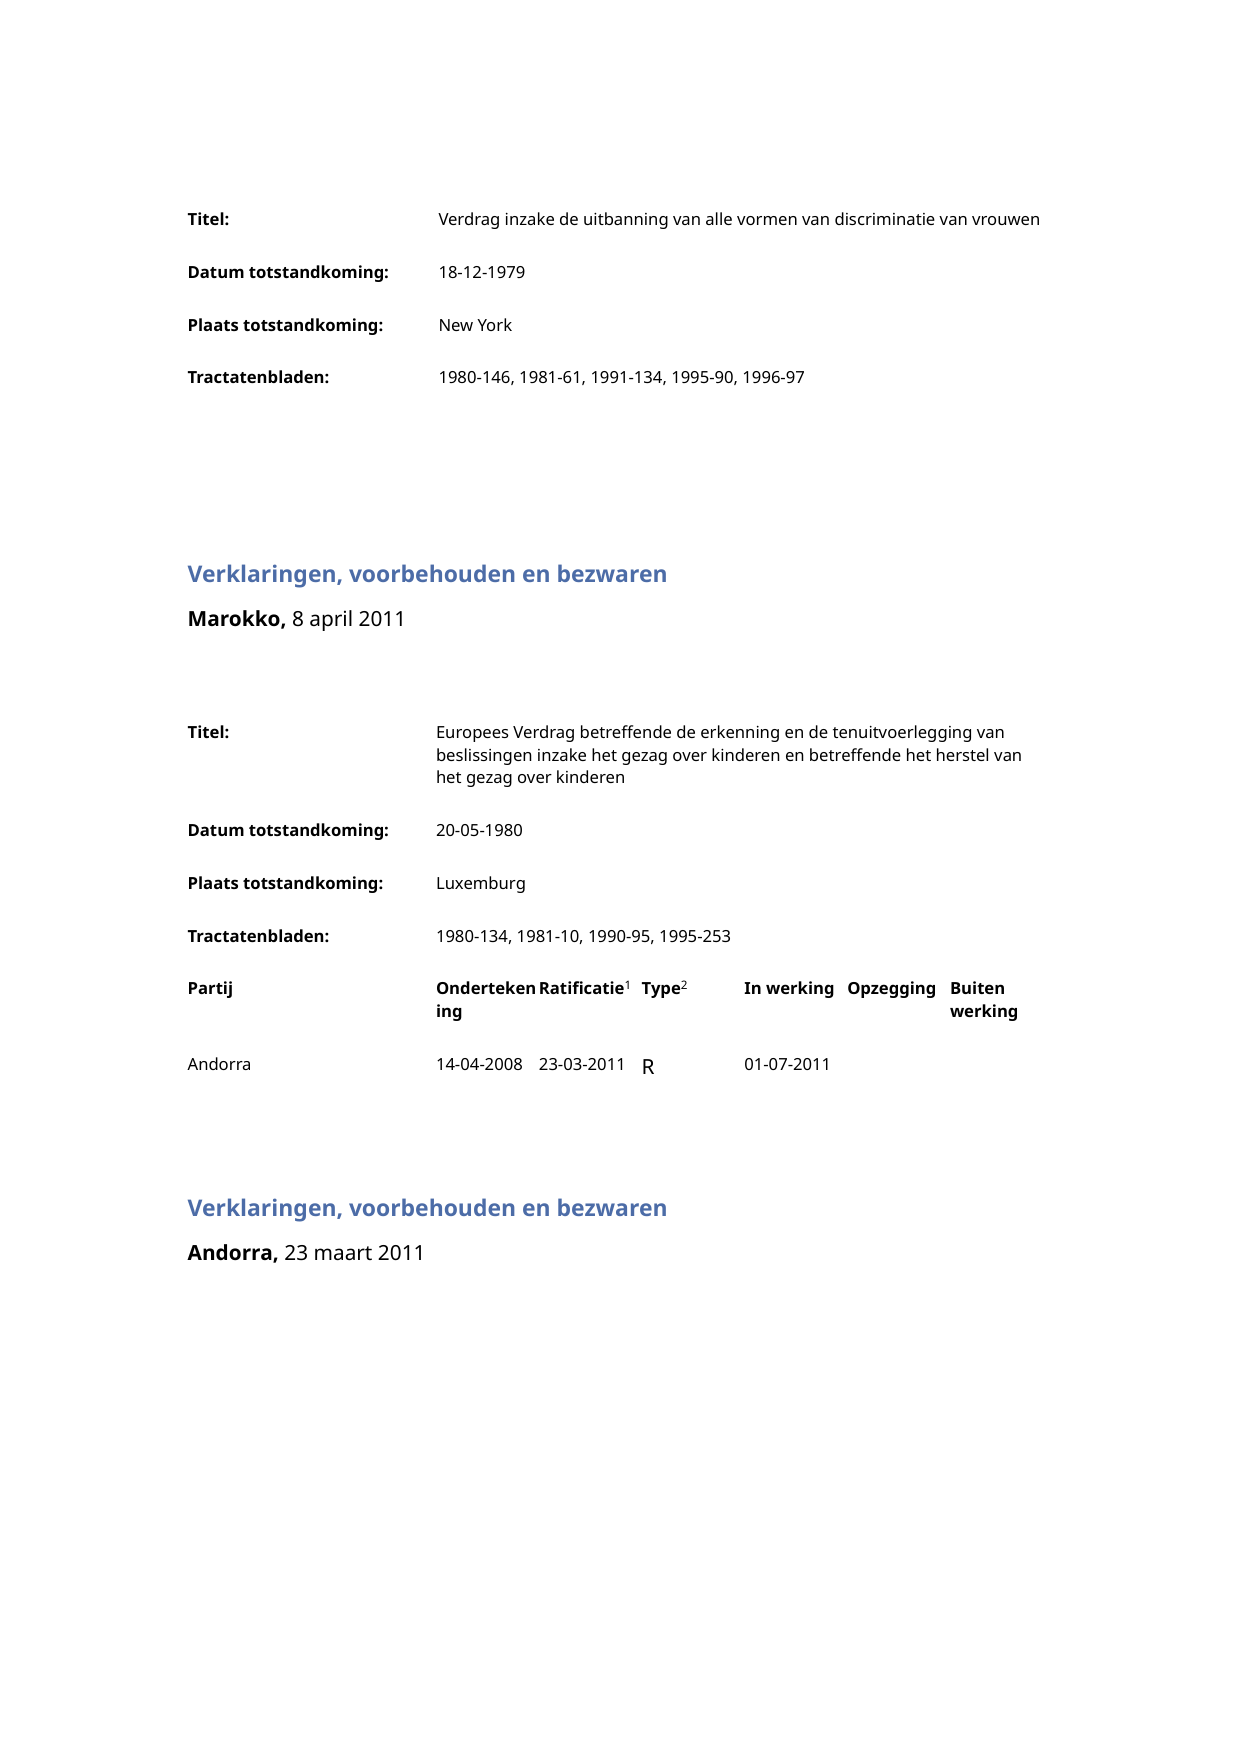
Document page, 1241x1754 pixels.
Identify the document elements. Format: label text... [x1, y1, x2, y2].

table_cell 14-04-2008 [436, 1053, 539, 1111]
table_cell 01-07-2011 [744, 1053, 847, 1111]
table_cell Tractatenbladen: [188, 366, 438, 419]
table_cell Opzegging [847, 977, 950, 1052]
table_cell 20-05-1980 [436, 819, 1053, 872]
subtitle Verklaringen, voorbehouden en bezwaren [187, 558, 1053, 589]
table_cell [847, 1053, 950, 1111]
table_cell R [641, 1053, 744, 1111]
table_cell 23-03-2011 [539, 1053, 641, 1111]
table_cell Tractatenbladen: [188, 924, 436, 977]
text Marokko, 8 april 2011 [187, 604, 1053, 633]
text Andorra, 23 maart 2011 [187, 1238, 1053, 1266]
table_cell Luxemburg [436, 872, 1053, 924]
table_header Titel: [188, 208, 438, 261]
table_cell 18-12-1979 [438, 261, 1053, 313]
table_cell Partij [188, 977, 436, 1052]
table_cell Andorra [188, 1053, 436, 1111]
table_cell Plaats totstandkoming: [188, 313, 438, 366]
table_cell Buiten werking [950, 977, 1053, 1052]
table_cell [950, 1053, 1053, 1111]
table_cell [188, 419, 1053, 477]
table_header Europees Verdrag betreffende de erkenning en de tenuitvoerlegging van beslissingen inzake het gezag over kinderen en betreffende het herstel van het gezag over kinderen [436, 721, 1053, 819]
table_cell New York [438, 313, 1053, 366]
table_cell Type2 [641, 977, 744, 1052]
table_cell 1980-146, 1981-61, 1991-134, 1995-90, 1996-97 [438, 366, 1053, 419]
table_cell Plaats totstandkoming: [188, 872, 436, 924]
table_cell Datum totstandkoming: [188, 261, 438, 313]
table_cell 1980-134, 1981-10, 1990-95, 1995-253 [436, 924, 1053, 977]
subtitle Verklaringen, voorbehouden en bezwaren [187, 1192, 1053, 1223]
table_cell Ratificatie1 [539, 977, 641, 1052]
table_cell Datum totstandkoming: [188, 819, 436, 872]
table_cell Ondertekening [436, 977, 539, 1052]
table_header Titel: [188, 721, 436, 819]
table_header Verdrag inzake de uitbanning van alle vormen van discriminatie van vrouwen [438, 208, 1053, 261]
table_cell In werking [744, 977, 847, 1052]
